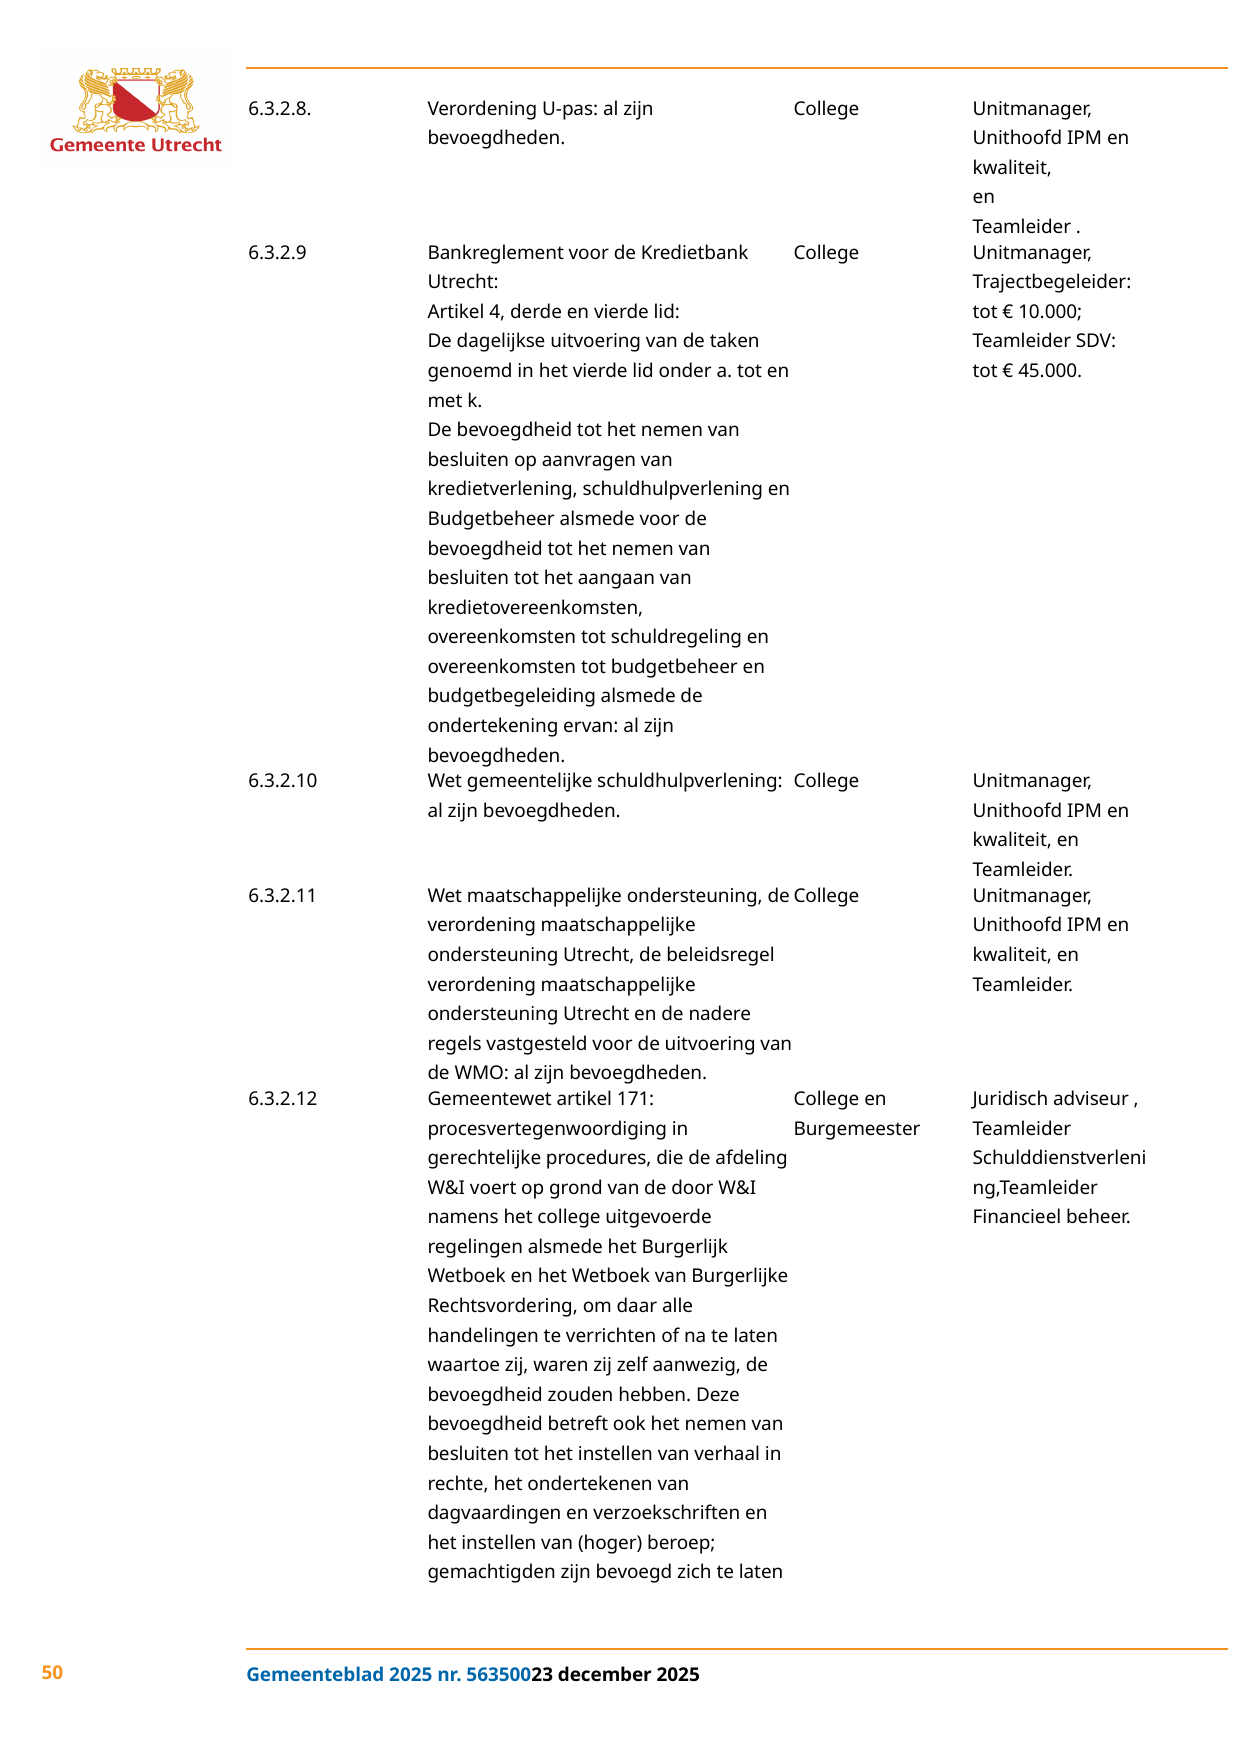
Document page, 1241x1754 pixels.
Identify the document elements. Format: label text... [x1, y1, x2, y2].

table_cell 6.3.2.9 [248, 239, 427, 767]
table_cell College [793, 95, 972, 239]
picture [41, 47, 231, 172]
table_cell 6.3.2.10 [248, 768, 427, 882]
table_cell Unitmanager, Unithoofd IPM en kwaliteit, en Teamleider . [973, 95, 1152, 239]
table_cell Wet gemeentelijke schuldhulpverlening: al zijn bevoegdheden. [427, 768, 793, 882]
table_cell 6.3.2.12 [248, 1085, 427, 1584]
table_cell College [793, 768, 972, 882]
table_cell 6.3.2.11 [248, 882, 427, 1085]
table_cell College en Burgemeester [793, 1085, 972, 1584]
table_cell Unitmanager, Unithoofd IPM en kwaliteit, en Teamleider. [973, 768, 1152, 882]
table_cell Wet maatschappelijke ondersteuning, de verordening maatschappelijke ondersteuning Utrecht, de beleidsregel verordening maatschappelijke ondersteuning Utrecht en de nadere regels vastgesteld voor de uitvoering van de WMO: al zijn bevoegdheden. [427, 882, 793, 1085]
table_cell Juridisch adviseur , Teamleider Schulddienstverlening,Teamleider Financieel beheer. [973, 1085, 1152, 1584]
table_cell Bankreglement voor de Kredietbank Utrecht: Artikel 4, derde en vierde lid: De dagelijkse uitvoering van de taken genoemd in het vierde lid onder a. tot en met k. De bevoegdheid tot het nemen van besluiten op aanvragen van kredietverlening, schuldhulpverlening en Budgetbeheer alsmede voor de bevoegdheid tot het nemen van besluiten tot het aangaan van kredietovereenkomsten, overeenkomsten tot schuldregeling en overeenkomsten tot budgetbeheer en budgetbegeleiding alsmede de ondertekening ervan: al zijn bevoegdheden. [427, 239, 793, 767]
table_cell College [793, 239, 972, 767]
table_cell Unitmanager, Trajectbegeleider: tot € 10.000; Teamleider SDV: tot € 45.000. [973, 239, 1152, 767]
table_cell Verordening U-pas: al zijn bevoegdheden. [427, 95, 793, 239]
table_cell Unitmanager, Unithoofd IPM en kwaliteit, en Teamleider. [973, 882, 1152, 1085]
table_cell College [793, 882, 972, 1085]
table_cell Gemeentewet artikel 171: procesvertegenwoordiging in gerechtelijke procedures, die de afdeling W&I voert op grond van de door W&I namens het college uitgevoerde regelingen alsmede het Burgerlijk Wetboek en het Wetboek van Burgerlijke Rechtsvordering, om daar alle handelingen te verrichten of na te laten waartoe zij, waren zij zelf aanwezig, de bevoegdheid zouden hebben. Deze bevoegdheid betreft ook het nemen van besluiten tot het instellen van verhaal in rechte, het ondertekenen van dagvaardingen en verzoekschriften en het instellen van (hoger) beroep; gemachtigden zijn bevoegd zich te laten [427, 1085, 793, 1584]
table_cell 6.3.2.8. [248, 95, 427, 239]
